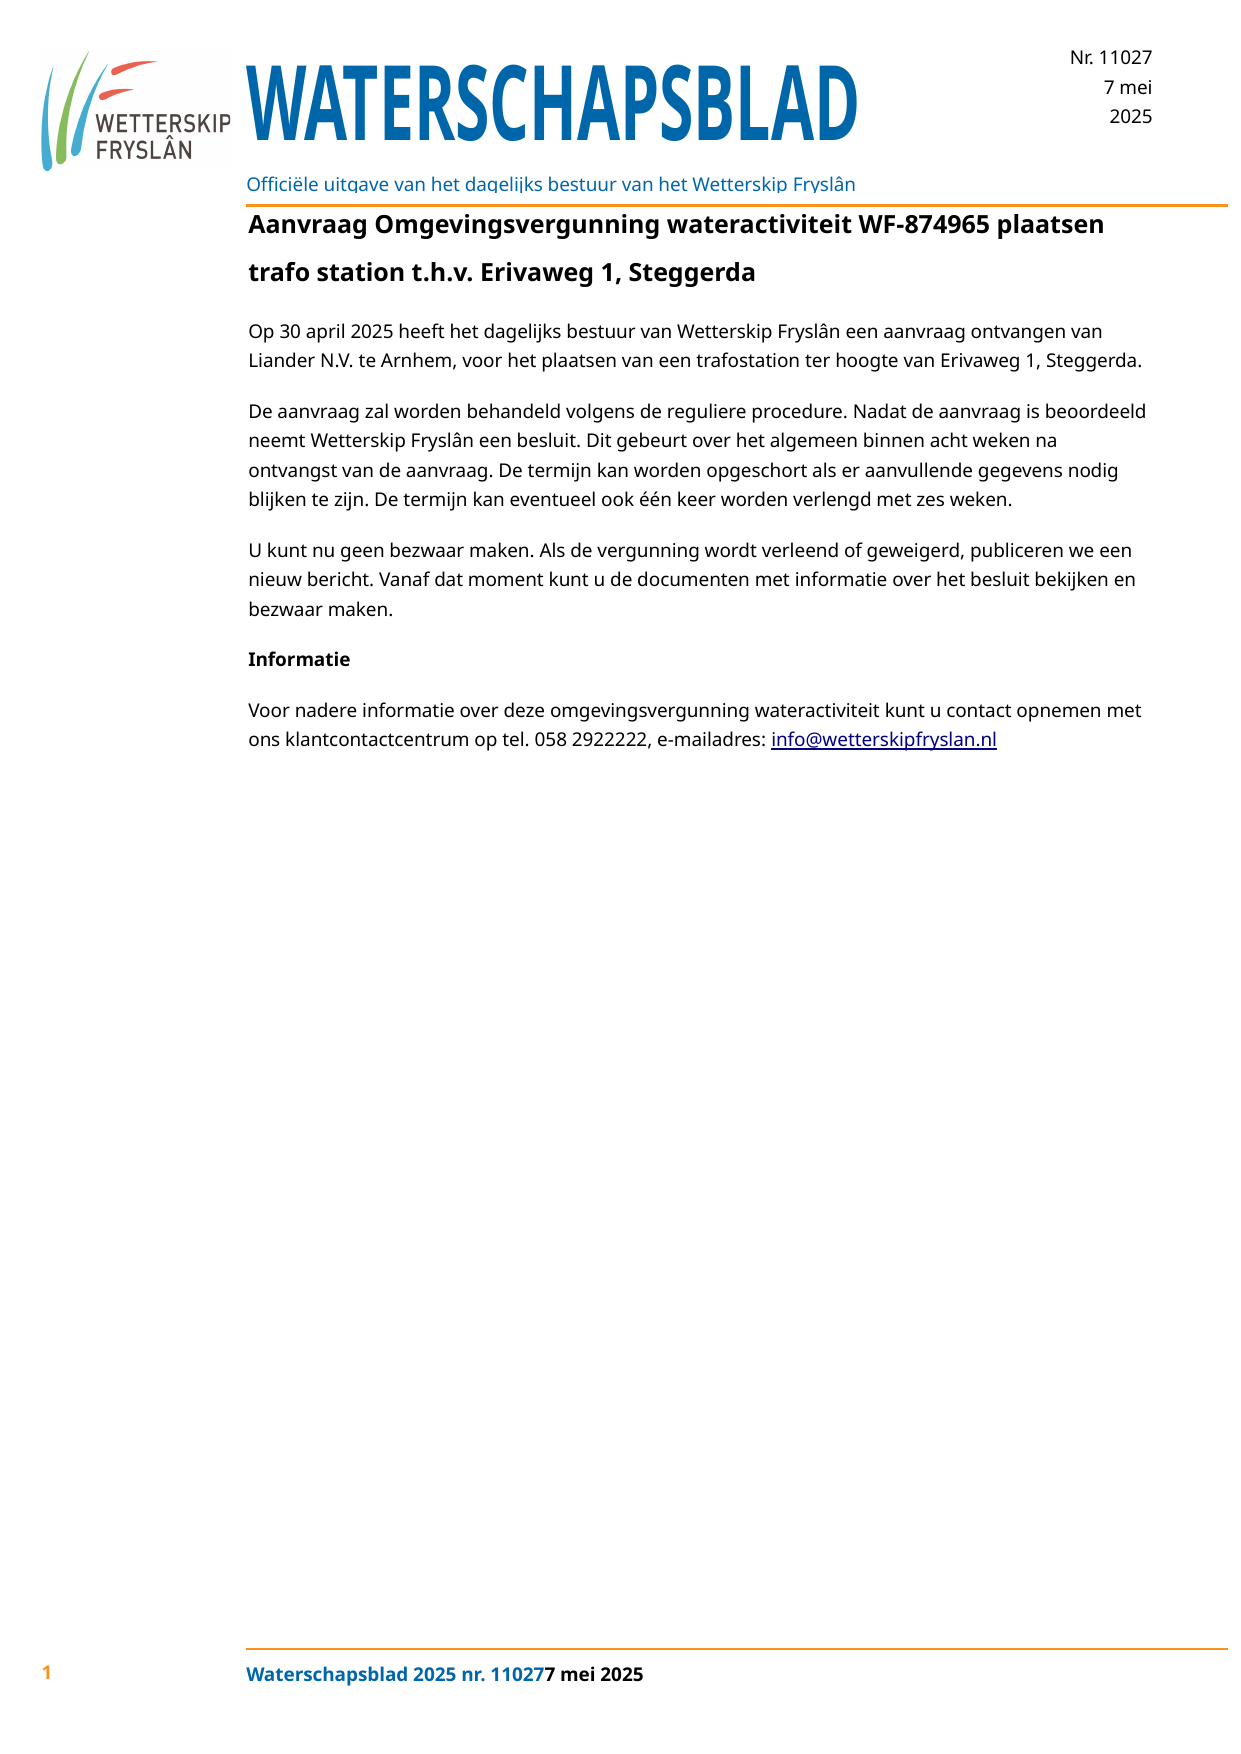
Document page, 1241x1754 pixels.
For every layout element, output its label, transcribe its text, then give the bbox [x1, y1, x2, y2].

text Op 30 april 2025 heeft het dagelijks bestuur van Wetterskip Fryslân een aanvraag ontvangen van Liander N.V. te Arnhem, voor het plaatsen van een trafostation ter hoogte van Erivaweg 1, Steggerda. [248, 318, 1152, 373]
text Informatie [248, 647, 1152, 672]
text U kunt nu geen bezwaar maken. Als de vergunning wordt verleend of geweigerd, publiceren we een nieuw bericht. Vanaf dat moment kunt u de documenten met informatie over het besluit bekijken en bezwaar maken. [248, 537, 1152, 622]
text Aanvraag Omgevingsvergunning wateractiviteit WF-874965 plaatsen trafo station t.h.v. Erivaweg 1, Steggerda [248, 207, 1152, 288]
picture [41, 47, 231, 172]
text Voor nadere informatie over deze omgevingsvergunning wateractiviteit kunt u contact opnemen met ons klantcontactcentrum op tel. 058 2922222, e-mailadres: info@wetterskipfryslan.nl [248, 697, 1152, 752]
text De aanvraag zal worden behandeld volgens de reguliere procedure. Nadat de aanvraag is beoordeeld neemt Wetterskip Fryslân een besluit. Dit gebeurt over het algemeen binnen acht weken na ontvangst van de aanvraag. De termijn kan worden opgeschort als er aanvullende gegevens nodig blijken te zijn. De termijn kan eventueel ook één keer worden verlengd met zes weken. [248, 398, 1152, 512]
